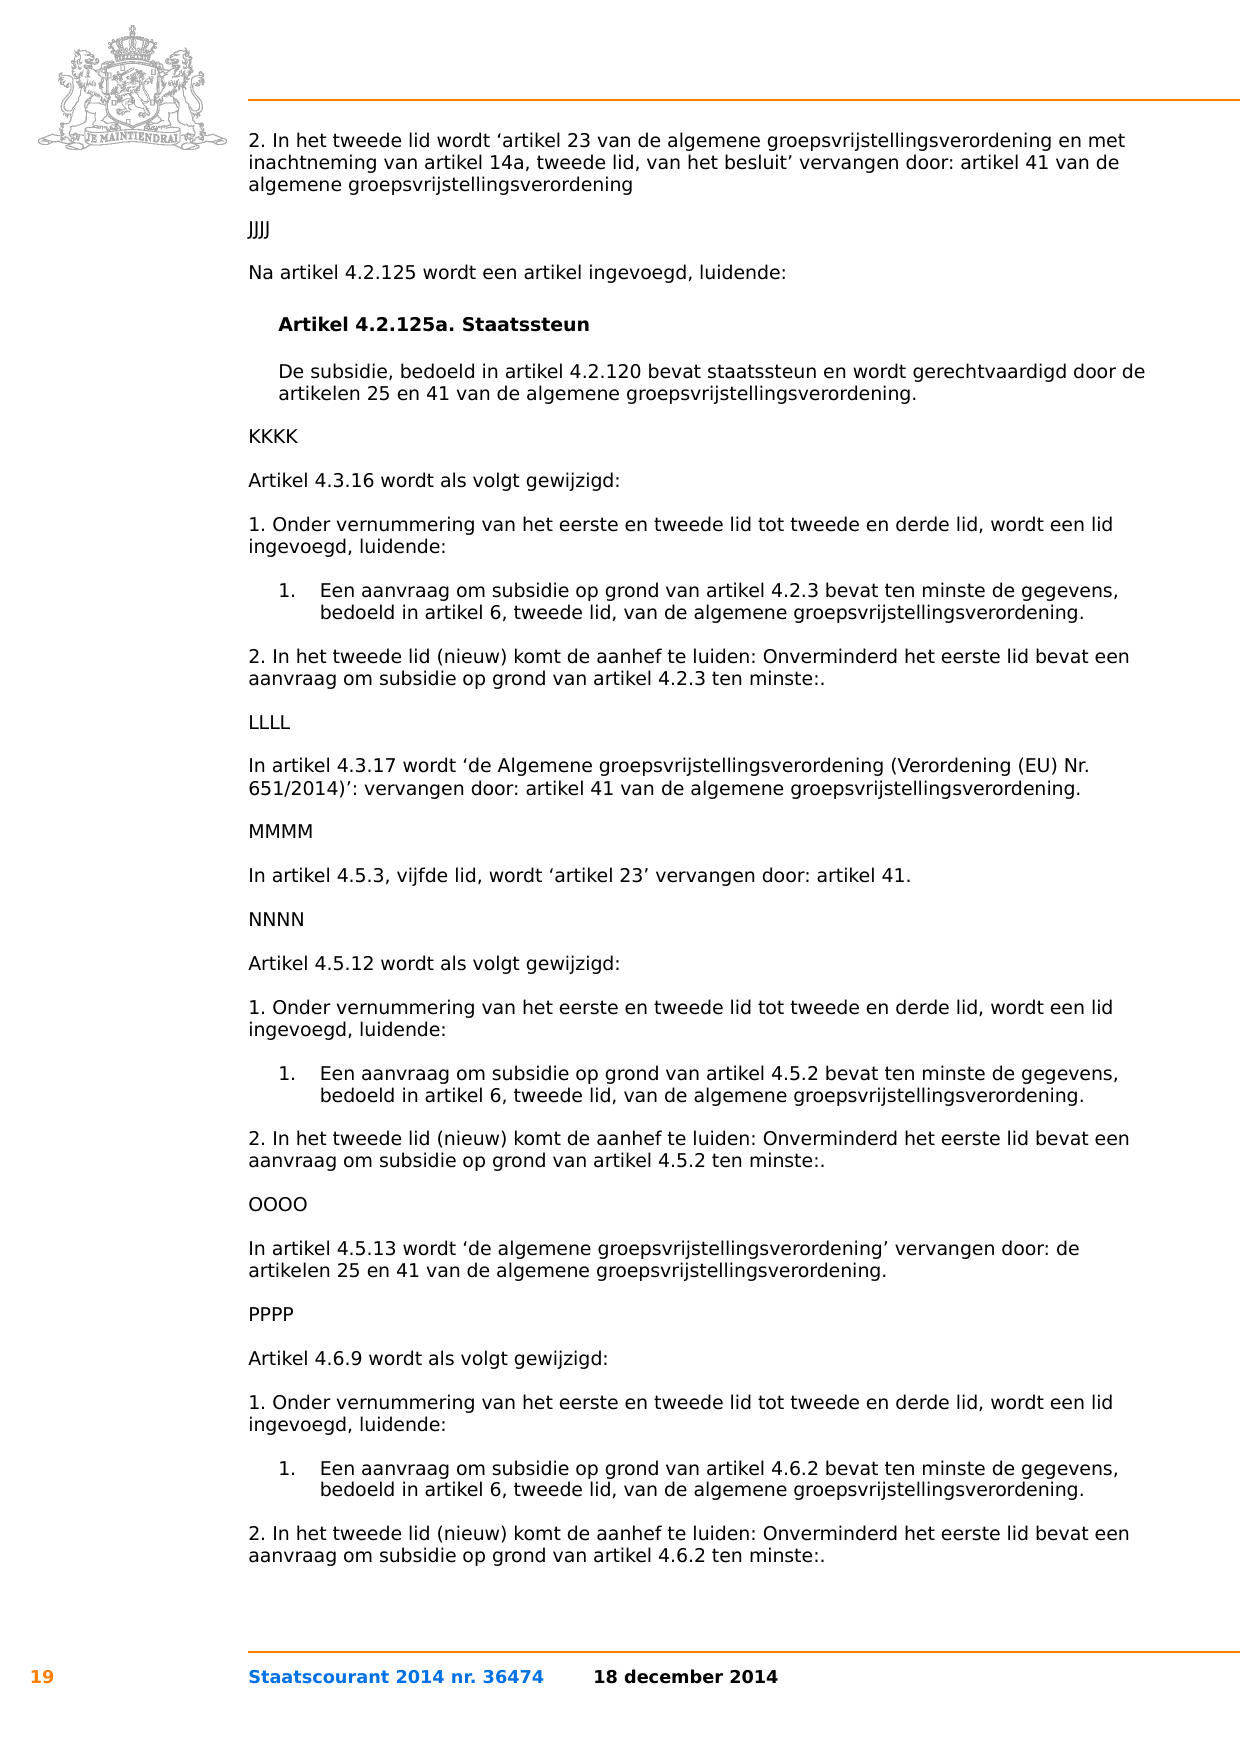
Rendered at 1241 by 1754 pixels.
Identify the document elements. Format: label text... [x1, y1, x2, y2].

text 1. Onder vernummering van het eerste en tweede lid tot tweede en derde lid, wordt een lid ingevoegd, luidende: [248, 997, 1163, 1041]
text LLLL [248, 712, 1163, 733]
picture [38, 25, 227, 150]
text 2. In het tweede lid (nieuw) komt de aanhef te luiden: Onverminderd het eerste lid bevat een aanvraag om subsidie op grond van artikel 4.5.2 ten minste:. [248, 1128, 1163, 1172]
text NNNN [248, 909, 1163, 931]
text In artikel 4.5.3, vijfde lid, wordt ‘artikel 23’ vervangen door: artikel 41. [248, 865, 1163, 887]
text 1. Onder vernummering van het eerste en tweede lid tot tweede en derde lid, wordt een lid ingevoegd, luidende: [248, 1392, 1163, 1436]
text Artikel 4.6.9 wordt als volgt gewijzigd: [248, 1348, 1163, 1370]
text OOOO [248, 1194, 1163, 1216]
text 1. Een aanvraag om subsidie op grond van artikel 4.5.2 bevat ten minste de gegevens, bedoeld in artikel 6, tweede lid, van de algemene groepsvrijstellingsverordening. [278, 1062, 1163, 1106]
text Artikel 4.5.12 wordt als volgt gewijzigd: [248, 953, 1163, 975]
text Na artikel 4.2.125 wordt een artikel ingevoegd, luidende: [248, 262, 1163, 283]
text 1. Een aanvraag om subsidie op grond van artikel 4.2.3 bevat ten minste de gegevens, bedoeld in artikel 6, tweede lid, van de algemene groepsvrijstellingsverordening. [278, 580, 1163, 624]
text PPPP [248, 1304, 1163, 1326]
text De subsidie, bedoeld in artikel 4.2.120 bevat staatssteun en wordt gerechtvaardigd door de artikelen 25 en 41 van de algemene groepsvrijstellingsverordening. [278, 361, 1163, 404]
text 1. Een aanvraag om subsidie op grond van artikel 4.6.2 bevat ten minste de gegevens, bedoeld in artikel 6, tweede lid, van de algemene groepsvrijstellingsverordening. [278, 1457, 1163, 1501]
subtitle Artikel 4.2.125a. Staatssteun [278, 313, 1163, 336]
text 2. In het tweede lid wordt ‘artikel 23 van de algemene groepsvrijstellingsverordening en met inachtneming van artikel 14a, tweede lid, van het besluit’ vervangen door: artikel 41 van de algemene groepsvrijstellingsverordening [248, 130, 1163, 196]
text 1. Onder vernummering van het eerste en tweede lid tot tweede en derde lid, wordt een lid ingevoegd, luidende: [248, 514, 1163, 558]
text KKKK [248, 426, 1163, 448]
text JJJJ [248, 218, 1163, 240]
text 2. In het tweede lid (nieuw) komt de aanhef te luiden: Onverminderd het eerste lid bevat een aanvraag om subsidie op grond van artikel 4.6.2 ten minste:. [248, 1523, 1163, 1567]
text MMMM [248, 821, 1163, 843]
text 2. In het tweede lid (nieuw) komt de aanhef te luiden: Onverminderd het eerste lid bevat een aanvraag om subsidie op grond van artikel 4.2.3 ten minste:. [248, 646, 1163, 690]
text In artikel 4.3.17 wordt ‘de Algemene groepsvrijstellingsverordening (Verordening (EU) Nr. 651/2014)’: vervangen door: artikel 41 van de algemene groepsvrijstellingsverordening. [248, 755, 1163, 799]
text Artikel 4.3.16 wordt als volgt gewijzigd: [248, 470, 1163, 492]
text In artikel 4.5.13 wordt ‘de algemene groepsvrijstellingsverordening’ vervangen door: de artikelen 25 en 41 van de algemene groepsvrijstellingsverordening. [248, 1238, 1163, 1282]
